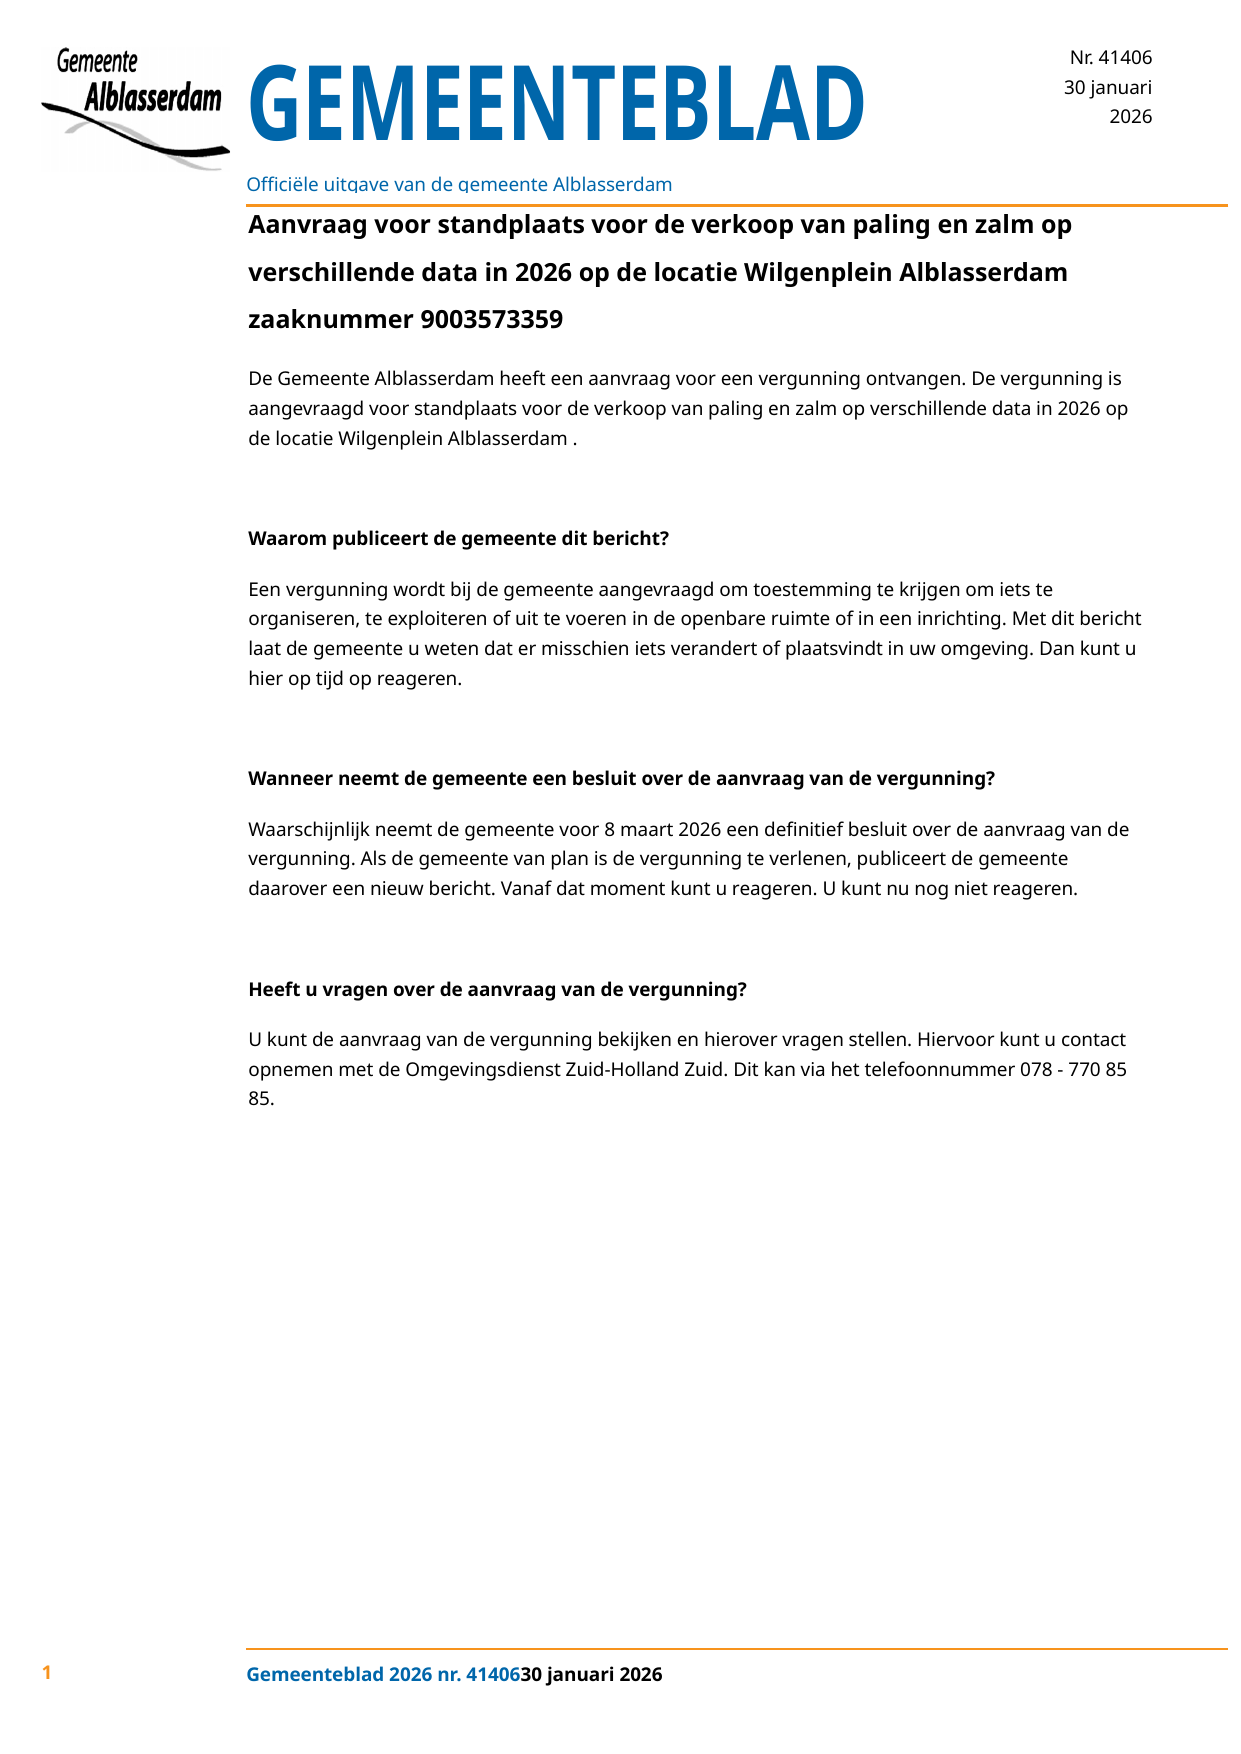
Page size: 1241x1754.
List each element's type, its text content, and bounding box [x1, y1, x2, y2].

text Waarom publiceert de gemeente dit bericht? [248, 526, 1152, 551]
text Wanneer neemt de gemeente een besluit over de aanvraag van de vergunning? [248, 766, 1152, 791]
text Aanvraag voor standplaats voor de verkoop van paling en zalm op verschillende data in 2026 op de locatie Wilgenplein Alblasserdam zaaknummer 9003573359 [248, 207, 1152, 336]
text Heeft u vragen over de aanvraag van de vergunning? [248, 976, 1152, 1002]
text U kunt de aanvraag van de vergunning bekijken en hierover vragen stellen. Hiervoor kunt u contact opnemen met de Omgevingsdienst Zuid-Holland Zuid. Dit kan via het telefoonnummer 078 - 770 85 85. [248, 1026, 1152, 1111]
picture [41, 47, 231, 172]
text Een vergunning wordt bij de gemeente aangevraagd om toestemming te krijgen om iets te organiseren, te exploiteren of uit te voeren in de openbare ruimte of in een inrichting. Met dit bericht laat de gemeente u weten dat er misschien iets verandert of plaatsvindt in uw omgeving. Dan kunt u hier op tijd op reageren. [248, 576, 1152, 690]
text De Gemeente Alblasserdam heeft een aanvraag voor een vergunning ontvangen. De vergunning is aangevraagd voor standplaats voor de verkoop van paling en zalm op verschillende data in 2026 op de locatie Wilgenplein Alblasserdam . [248, 366, 1152, 450]
text Waarschijnlijk neemt de gemeente voor 8 maart 2026 een definitief besluit over de aanvraag van de vergunning. Als de gemeente van plan is de vergunning te verlenen, publiceert de gemeente daarover een nieuw bericht. Vanaf dat moment kunt u reageren. U kunt nu nog niet reageren. [248, 816, 1152, 901]
